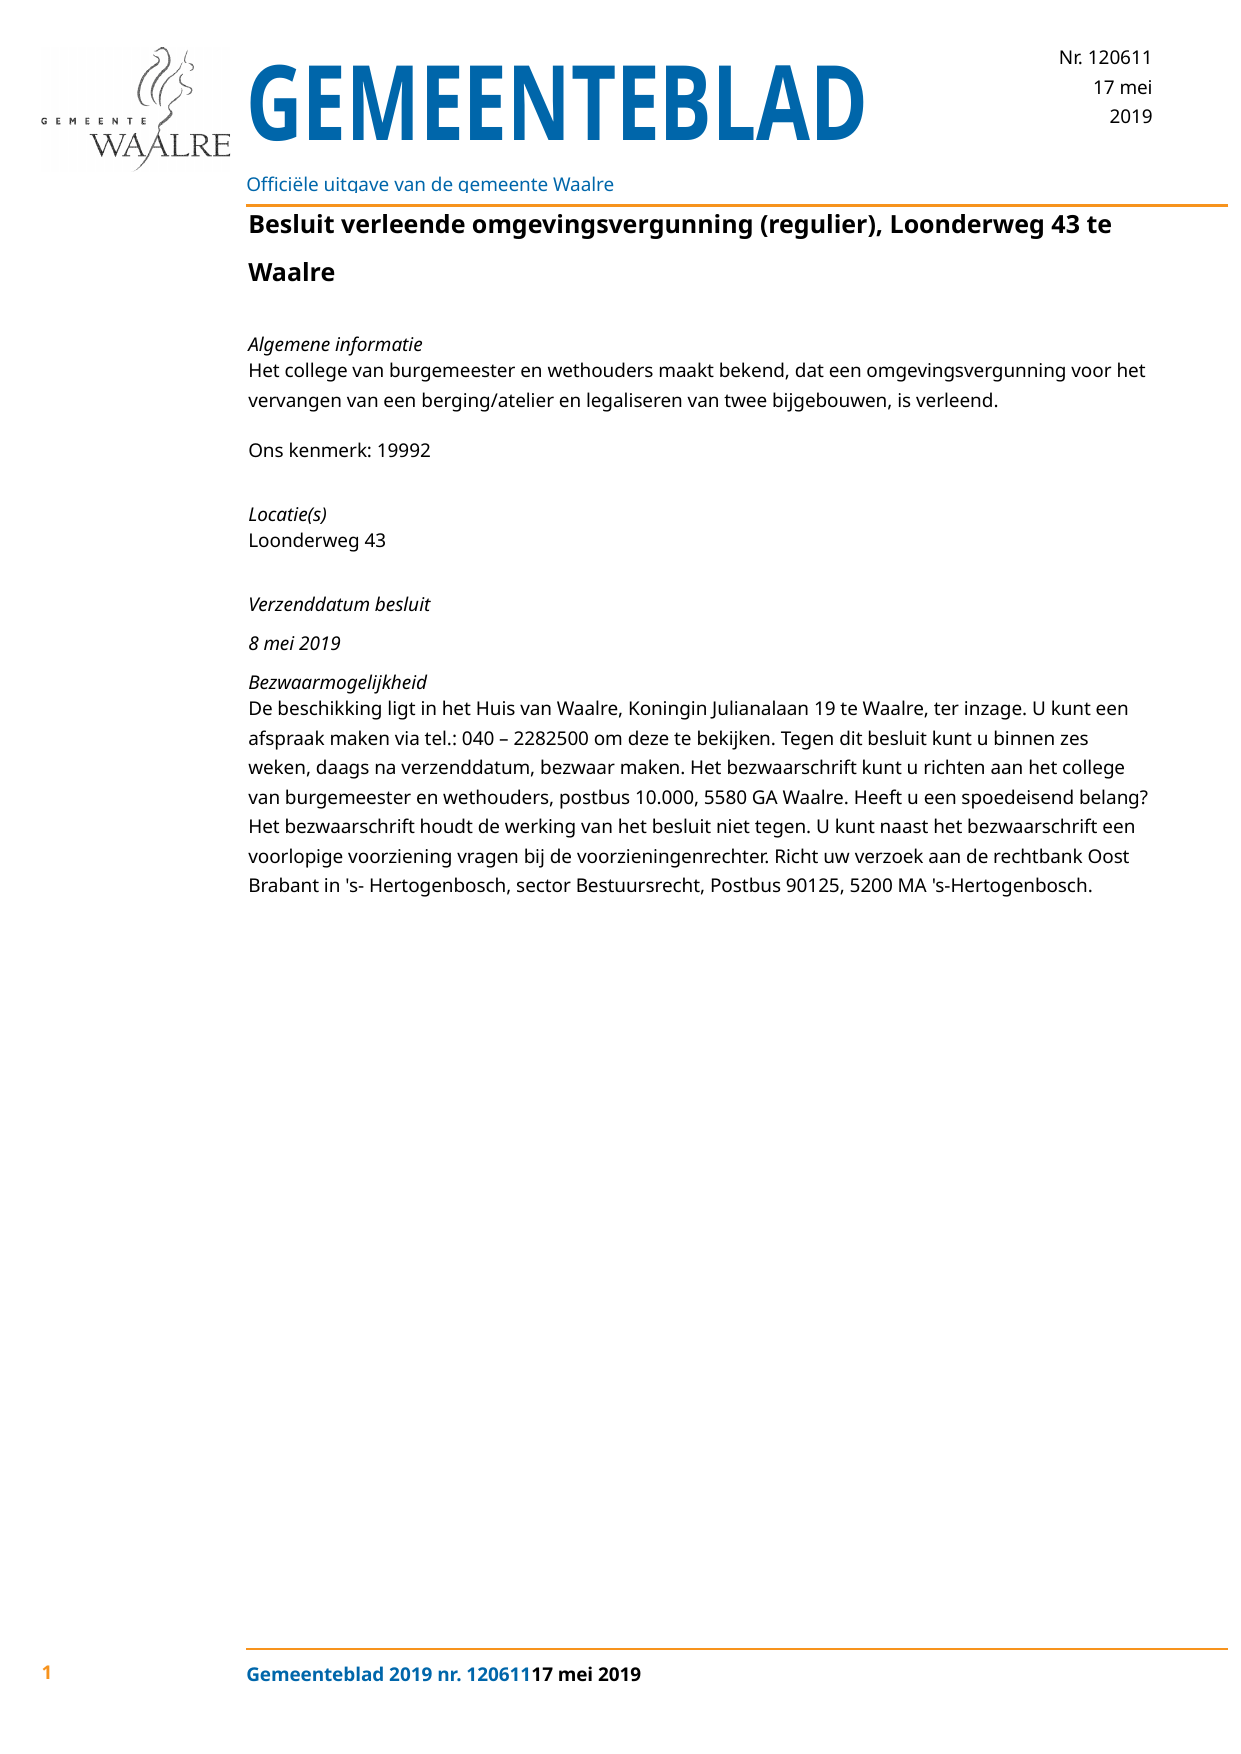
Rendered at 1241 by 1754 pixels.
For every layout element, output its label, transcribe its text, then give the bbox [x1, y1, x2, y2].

text Bezwaarmogelijkheid [248, 669, 1152, 695]
text 8 mei 2019 [248, 630, 1152, 656]
text Ons kenmerk: 19992 [248, 437, 1152, 463]
picture [41, 47, 231, 172]
text Verzenddatum besluit [248, 591, 1152, 617]
text De beschikking ligt in het Huis van Waalre, Koningin Julianalaan 19 te Waalre, ter inzage. U kunt een afspraak maken via tel.: 040 – 2282500 om deze te bekijken. Tegen dit besluit kunt u binnen zes weken, daags na verzenddatum, bezwaar maken. Het bezwaarschrift kunt u richten aan het college van burgemeester en wethouders, postbus 10.000, 5580 GA Waalre. Heeft u een spoedeisend belang? Het bezwaarschrift houdt de werking van het besluit niet tegen. U kunt naast het bezwaarschrift een voorlopige voorziening vragen bij de voorzieningenrechter. Richt uw verzoek aan de rechtbank Oost Brabant in 's- Hertogenbosch, sector Bestuursrecht, Postbus 90125, 5200 MA 's-Hertogenbosch. [248, 695, 1152, 898]
text Besluit verleende omgevingsvergunning (regulier), Loonderweg 43 te Waalre [248, 207, 1152, 288]
text Locatie(s) [248, 501, 1152, 527]
text Loonderweg 43 [248, 527, 1152, 553]
text Het college van burgemeester en wethouders maakt bekend, dat een omgevingsvergunning voor het vervangen van een berging/atelier en legaliseren van twee bijgebouwen, is verleend. [248, 357, 1152, 412]
text Algemene informatie [248, 331, 1152, 357]
